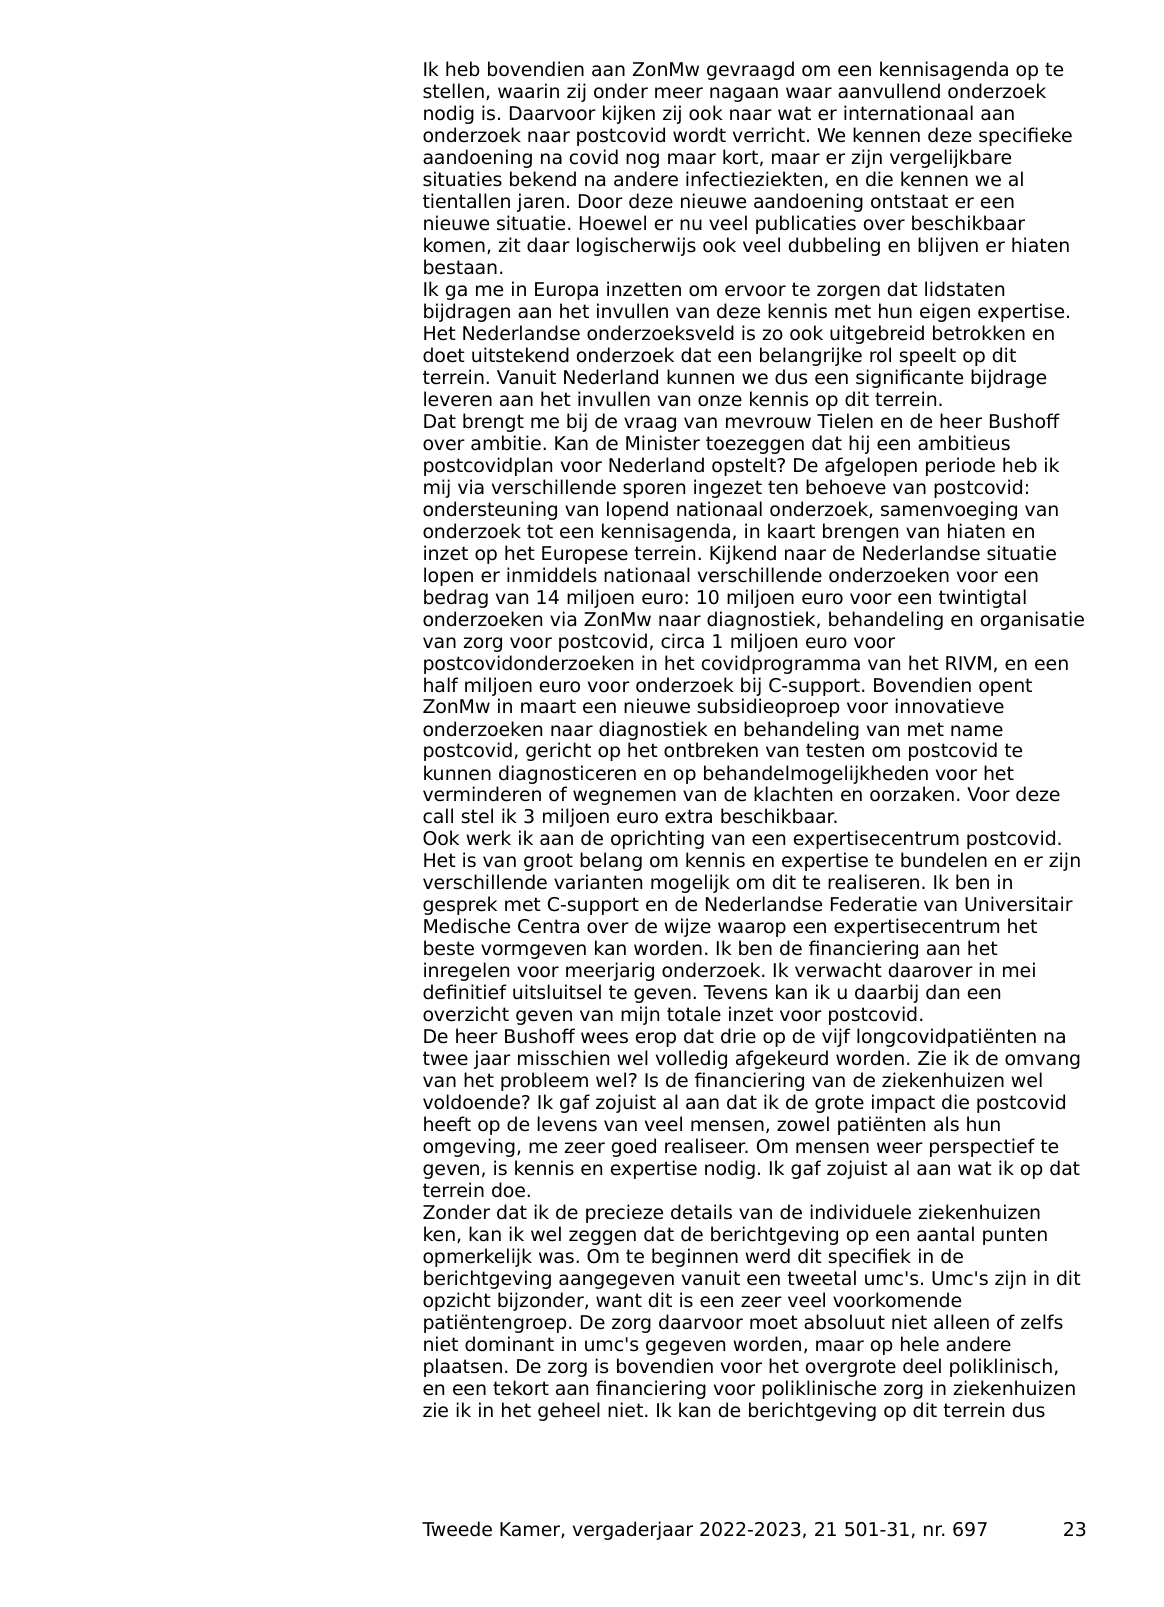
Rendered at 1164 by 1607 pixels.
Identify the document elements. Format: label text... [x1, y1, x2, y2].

text Zonder dat ik de precieze details van de individuele ziekenhuizen ken, kan ik wel zeggen dat de berichtgeving op een aantal punten opmerkelijk was. Om te beginnen werd dit specifiek in de berichtgeving aangegeven vanuit een tweetal umc's. Umc's zijn in dit opzicht bijzonder, want dit is een zeer veel voorkomende patiëntengroep. De zorg daarvoor moet absoluut niet alleen of zelfs niet dominant in umc's gegeven worden, maar op hele andere plaatsen. De zorg is bovendien voor het overgrote deel poliklinisch, en een tekort aan financiering voor poliklinische zorg in ziekenhuizen zie ik in het geheel niet. Ik kan de berichtgeving op dit terrein dus [422, 1202, 1087, 1422]
text Ook werk ik aan de oprichting van een expertisecentrum postcovid. Het is van groot belang om kennis en expertise te bundelen en er zijn verschillende varianten mogelijk om dit te realiseren. Ik ben in gesprek met C-support en de Nederlandse Federatie van Universitair Medische Centra over de wijze waarop een expertisecentrum het beste vormgeven kan worden. Ik ben de financiering aan het inregelen voor meerjarig onderzoek. Ik verwacht daarover in mei definitief uitsluitsel te geven. Tevens kan ik u daarbij dan een overzicht geven van mijn totale inzet voor postcovid. [422, 828, 1087, 1026]
text Dat brengt me bij de vraag van mevrouw Tielen en de heer Bushoff over ambitie. Kan de Minister toezeggen dat hij een ambitieus postcovidplan voor Nederland opstelt? De afgelopen periode heb ik mij via verschillende sporen ingezet ten behoeve van postcovid: ondersteuning van lopend nationaal onderzoek, samenvoeging van onderzoek tot een kennisagenda, in kaart brengen van hiaten en inzet op het Europese terrein. Kijkend naar de Nederlandse situatie lopen er inmiddels nationaal verschillende onderzoeken voor een bedrag van 14 miljoen euro: 10 miljoen euro voor een twintigtal onderzoeken via ZonMw naar diagnostiek, behandeling en organisatie van zorg voor postcovid, circa 1 miljoen euro voor postcovidonderzoeken in het covidprogramma van het RIVM, en een half miljoen euro voor onderzoek bij C-support. Bovendien opent ZonMw in maart een nieuwe subsidieoproep voor innovatieve onderzoeken naar diagnostiek en behandeling van met name postcovid, gericht op het ontbreken van testen om postcovid te kunnen diagnosticeren en op behandelmogelijkheden voor het verminderen of wegnemen van de klachten en oorzaken. Voor deze call stel ik 3 miljoen euro extra beschikbaar. [422, 411, 1087, 828]
text Ik heb bovendien aan ZonMw gevraagd om een kennisagenda op te stellen, waarin zij onder meer nagaan waar aanvullend onderzoek nodig is. Daarvoor kijken zij ook naar wat er internationaal aan onderzoek naar postcovid wordt verricht. We kennen deze specifieke aandoening na covid nog maar kort, maar er zijn vergelijkbare situaties bekend na andere infectieziekten, en die kennen we al tientallen jaren. Door deze nieuwe aandoening ontstaat er een nieuwe situatie. Hoewel er nu veel publicaties over beschikbaar komen, zit daar logischerwijs ook veel dubbeling en blijven er hiaten bestaan. [422, 59, 1087, 279]
text De heer Bushoff wees erop dat drie op de vijf longcovidpatiënten na twee jaar misschien wel volledig afgekeurd worden. Zie ik de omvang van het probleem wel? Is de financiering van de ziekenhuizen wel voldoende? Ik gaf zojuist al aan dat ik de grote impact die postcovid heeft op de levens van veel mensen, zowel patiënten als hun omgeving, me zeer goed realiseer. Om mensen weer perspectief te geven, is kennis en expertise nodig. Ik gaf zojuist al aan wat ik op dat terrein doe. [422, 1026, 1087, 1202]
text Ik ga me in Europa inzetten om ervoor te zorgen dat lidstaten bijdragen aan het invullen van deze kennis met hun eigen expertise. Het Nederlandse onderzoeksveld is zo ook uitgebreid betrokken en doet uitstekend onderzoek dat een belangrijke rol speelt op dit terrein. Vanuit Nederland kunnen we dus een significante bijdrage leveren aan het invullen van onze kennis op dit terrein. [422, 279, 1087, 411]
